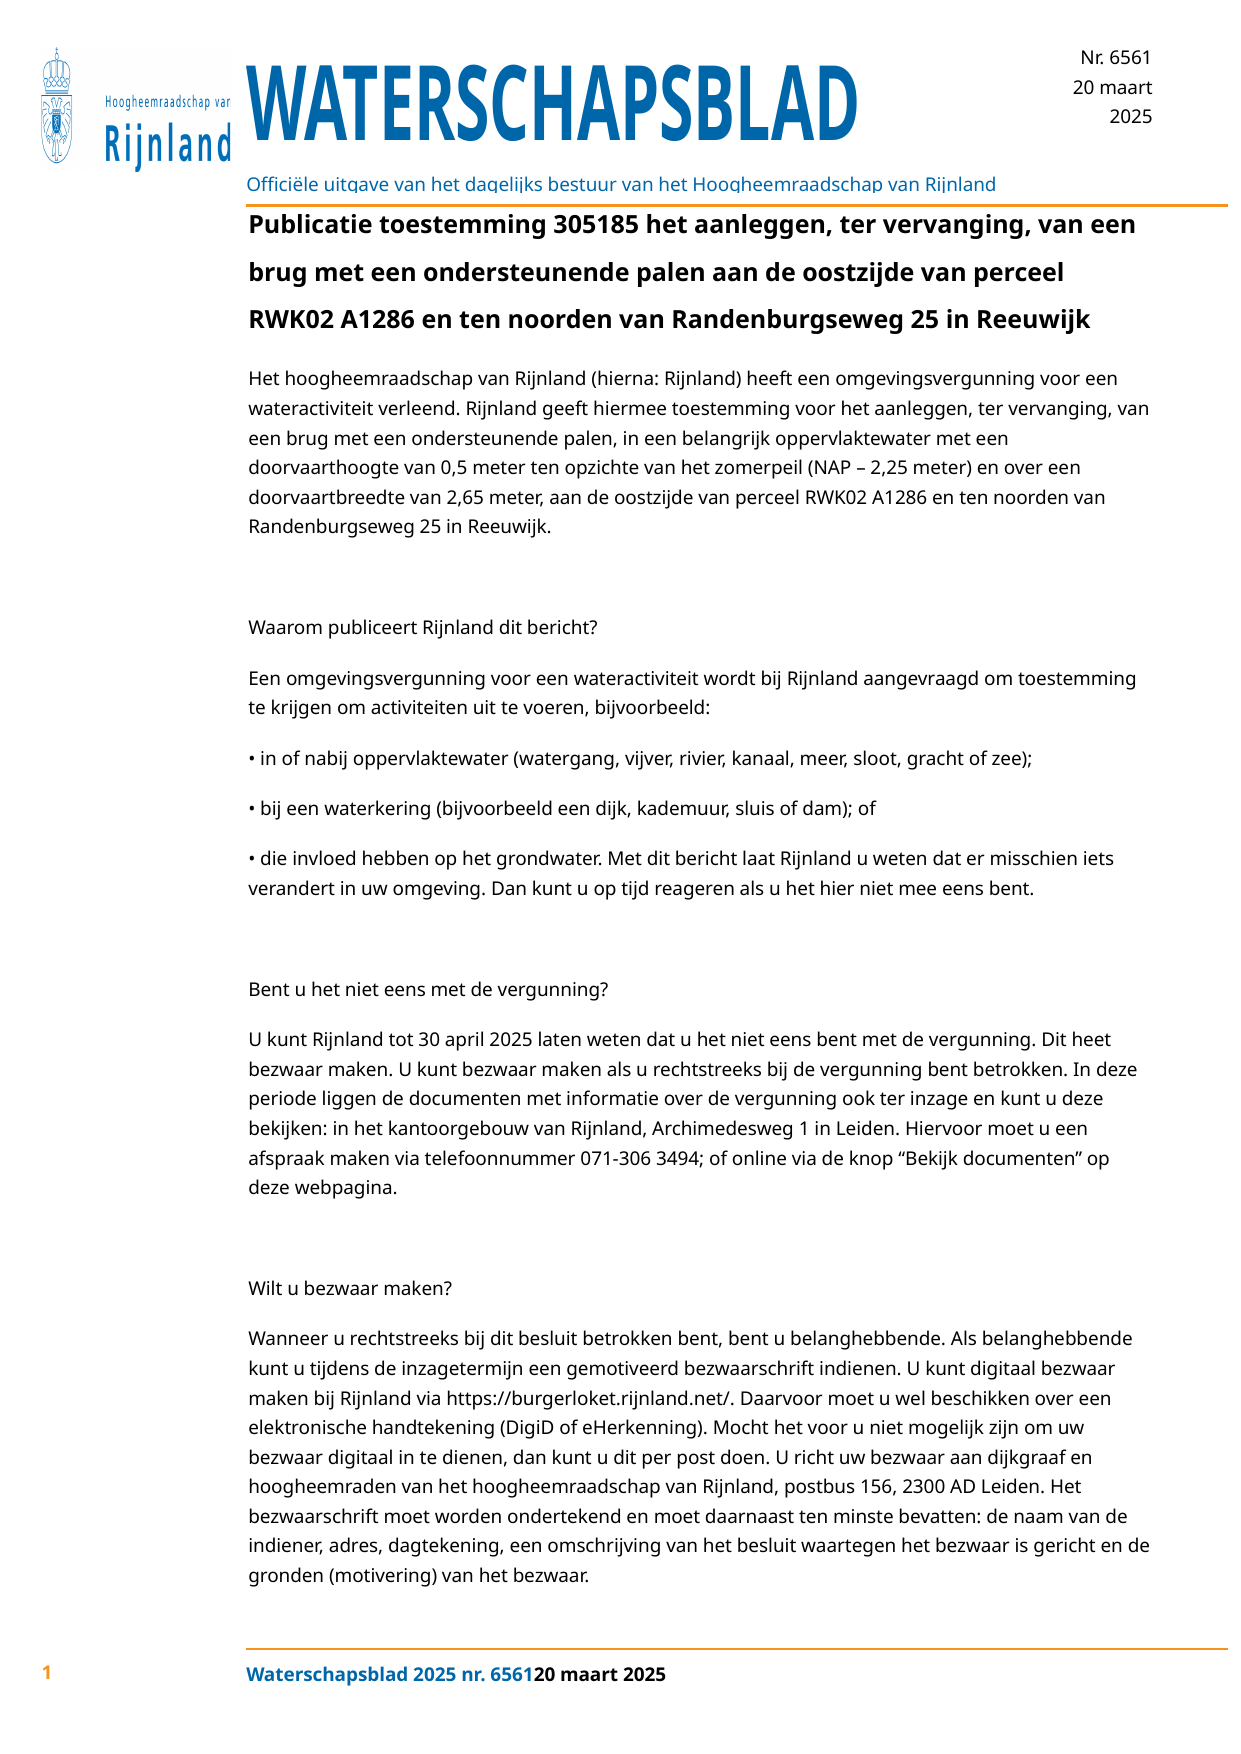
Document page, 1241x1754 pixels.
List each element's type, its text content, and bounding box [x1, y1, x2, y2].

text Een omgevingsvergunning voor een wateractiviteit wordt bij Rijnland aangevraagd om toestemming te krijgen om activiteiten uit te voeren, bijvoorbeeld: [248, 665, 1152, 720]
text U kunt Rijnland tot 30 april 2025 laten weten dat u het niet eens bent met de vergunning. Dit heet bezwaar maken. U kunt bezwaar maken als u rechtstreeks bij de vergunning bent betrokken. In deze periode liggen de documenten met informatie over de vergunning ook ter inzage en kunt u deze bekijken: in het kantoorgebouw van Rijnland, Archimedesweg 1 in Leiden. Hiervoor moet u een afspraak maken via telefoonnummer 071-306 3494; of online via de knop “Bekijk documenten” op deze webpagina. [248, 1026, 1152, 1200]
text • in of nabij oppervlaktewater (watergang, vijver, rivier, kanaal, meer, sloot, gracht of zee); [248, 745, 1152, 770]
text Bent u het niet eens met de vergunning? [248, 976, 1152, 1002]
text Wilt u bezwaar maken? [248, 1275, 1152, 1301]
text • die invloed hebben op het grondwater. Met dit bericht laat Rijnland u weten dat er misschien iets verandert in uw omgeving. Dan kunt u op tijd reageren als u het hier niet mee eens bent. [248, 846, 1152, 901]
text Publicatie toestemming 305185 het aanleggen, ter vervanging, van een brug met een ondersteunende palen aan de oostzijde van perceel RWK02 A1286 en ten noorden van Randenburgseweg 25 in Reeuwijk [248, 207, 1152, 336]
text Waarom publiceert Rijnland dit bericht? [248, 614, 1152, 640]
text Het hoogheemraadschap van Rijnland (hierna: Rijnland) heeft een omgevingsvergunning voor een wateractiviteit verleend. Rijnland geeft hiermee toestemming voor het aanleggen, ter vervanging, van een brug met een ondersteunende palen, in een belangrijk oppervlaktewater met een doorvaarthoogte van 0,5 meter ten opzichte van het zomerpeil (NAP – 2,25 meter) en over een doorvaartbreedte van 2,65 meter, aan de oostzijde van perceel RWK02 A1286 en ten noorden van Randenburgseweg 25 in Reeuwijk. [248, 366, 1152, 539]
text Wanneer u rechtstreeks bij dit besluit betrokken bent, bent u belanghebbende. Als belanghebbende kunt u tijdens de inzagetermijn een gemotiveerd bezwaarschrift indienen. U kunt digitaal bezwaar maken bij Rijnland via https://burgerloket.rijnland.net/. Daarvoor moet u wel beschikken over een elektronische handtekening (DigiD of eHerkenning). Mocht het voor u niet mogelijk zijn om uw bezwaar digitaal in te dienen, dan kunt u dit per post doen. U richt uw bezwaar aan dijkgraaf en hoogheemraden van het hoogheemraadschap van Rijnland, postbus 156, 2300 AD Leiden. Het bezwaarschrift moet worden ondertekend en moet daarnaast ten minste bevatten: de naam van de indiener, adres, dagtekening, een omschrijving van het besluit waartegen het bezwaar is gericht en de gronden (motivering) van het bezwaar. [248, 1326, 1152, 1588]
text • bij een waterkering (bijvoorbeeld een dijk, kademuur, sluis of dam); of [248, 795, 1152, 821]
picture [41, 47, 231, 172]
